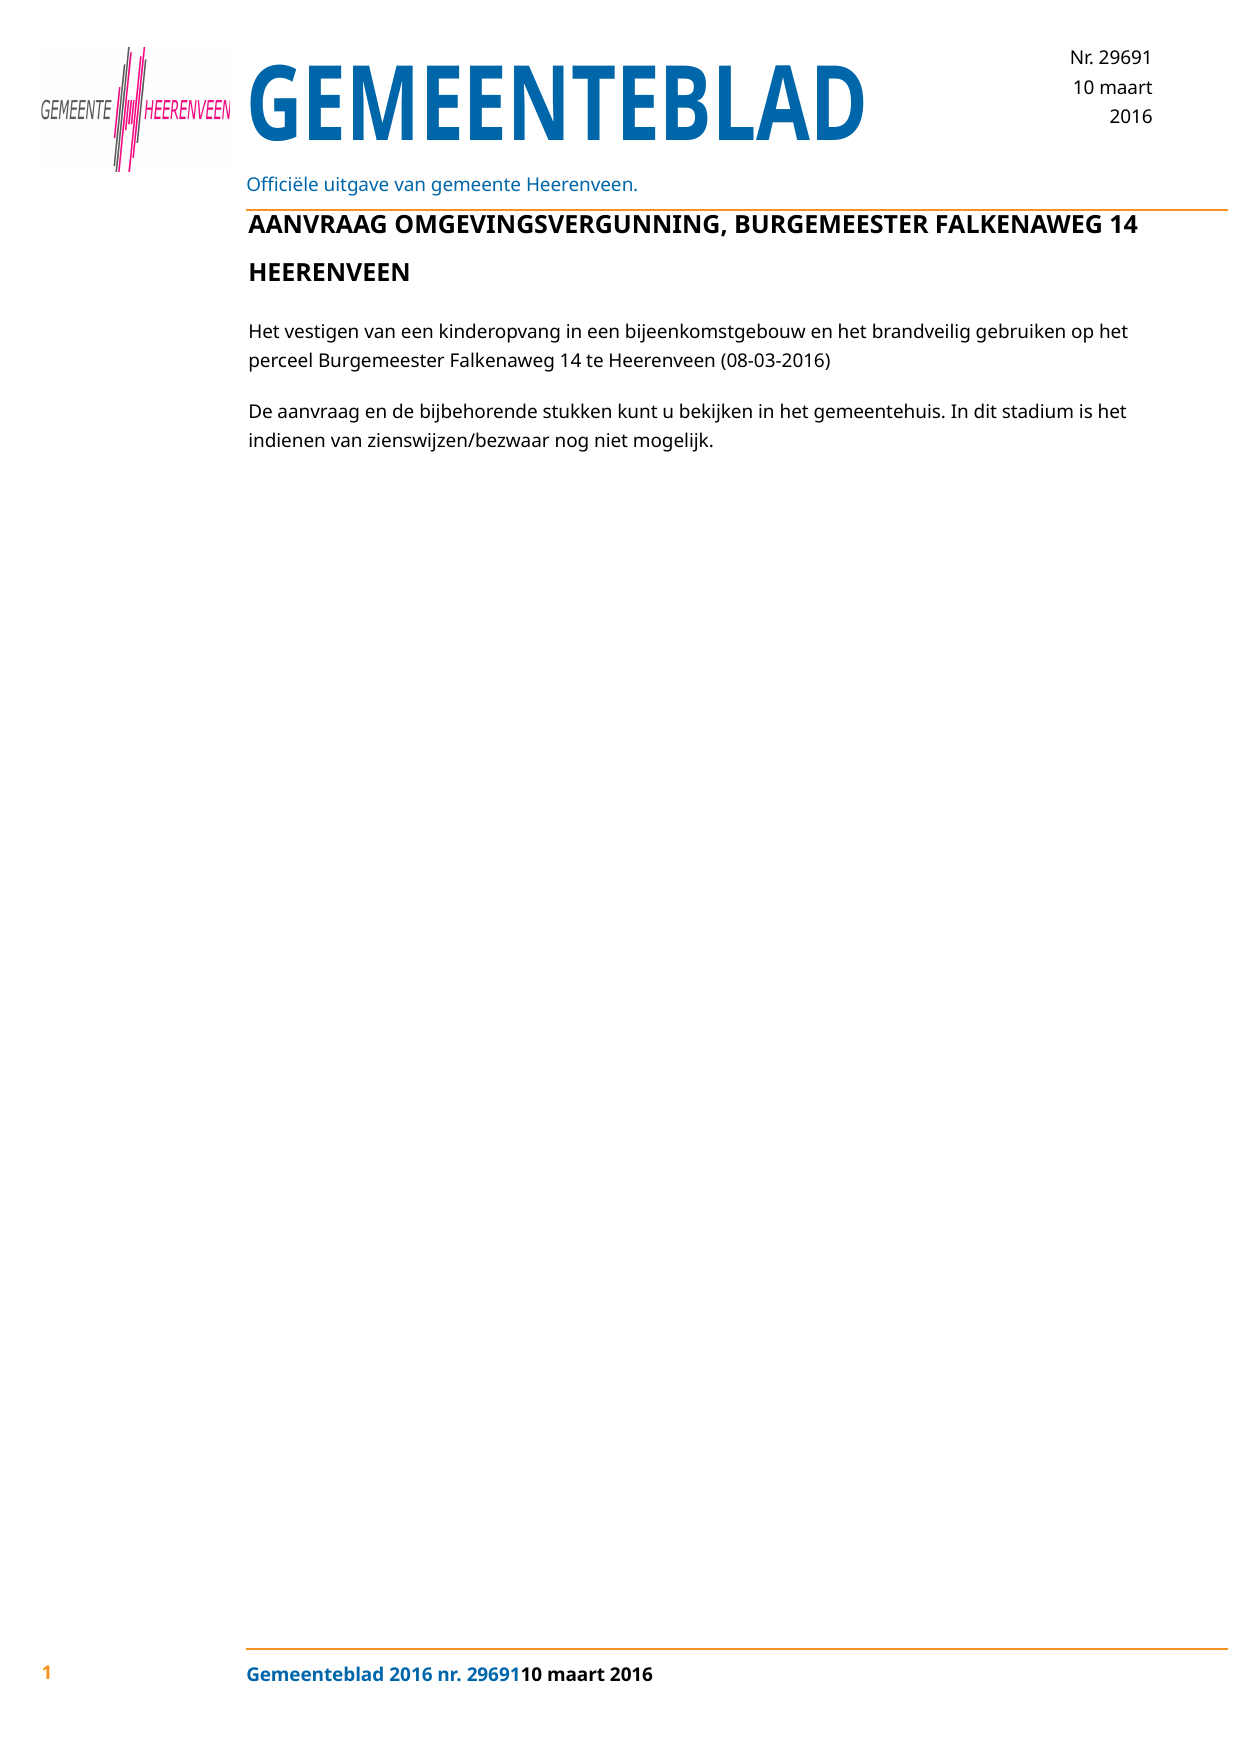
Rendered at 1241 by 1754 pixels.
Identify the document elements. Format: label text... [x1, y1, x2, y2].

text De aanvraag en de bijbehorende stukken kunt u bekijken in het gemeentehuis. In dit stadium is het indienen van zienswijzen/bezwaar nog niet mogelijk. [248, 398, 1152, 453]
text Het vestigen van een kinderopvang in een bijeenkomstgebouw en het brandveilig gebruiken op het perceel Burgemeester Falkenaweg 14 te Heerenveen (08-03-2016) [248, 318, 1152, 373]
text AANVRAAG OMGEVINGSVERGUNNING, BURGEMEESTER FALKENAWEG 14 HEERENVEEN [248, 211, 1152, 288]
picture [41, 47, 231, 172]
